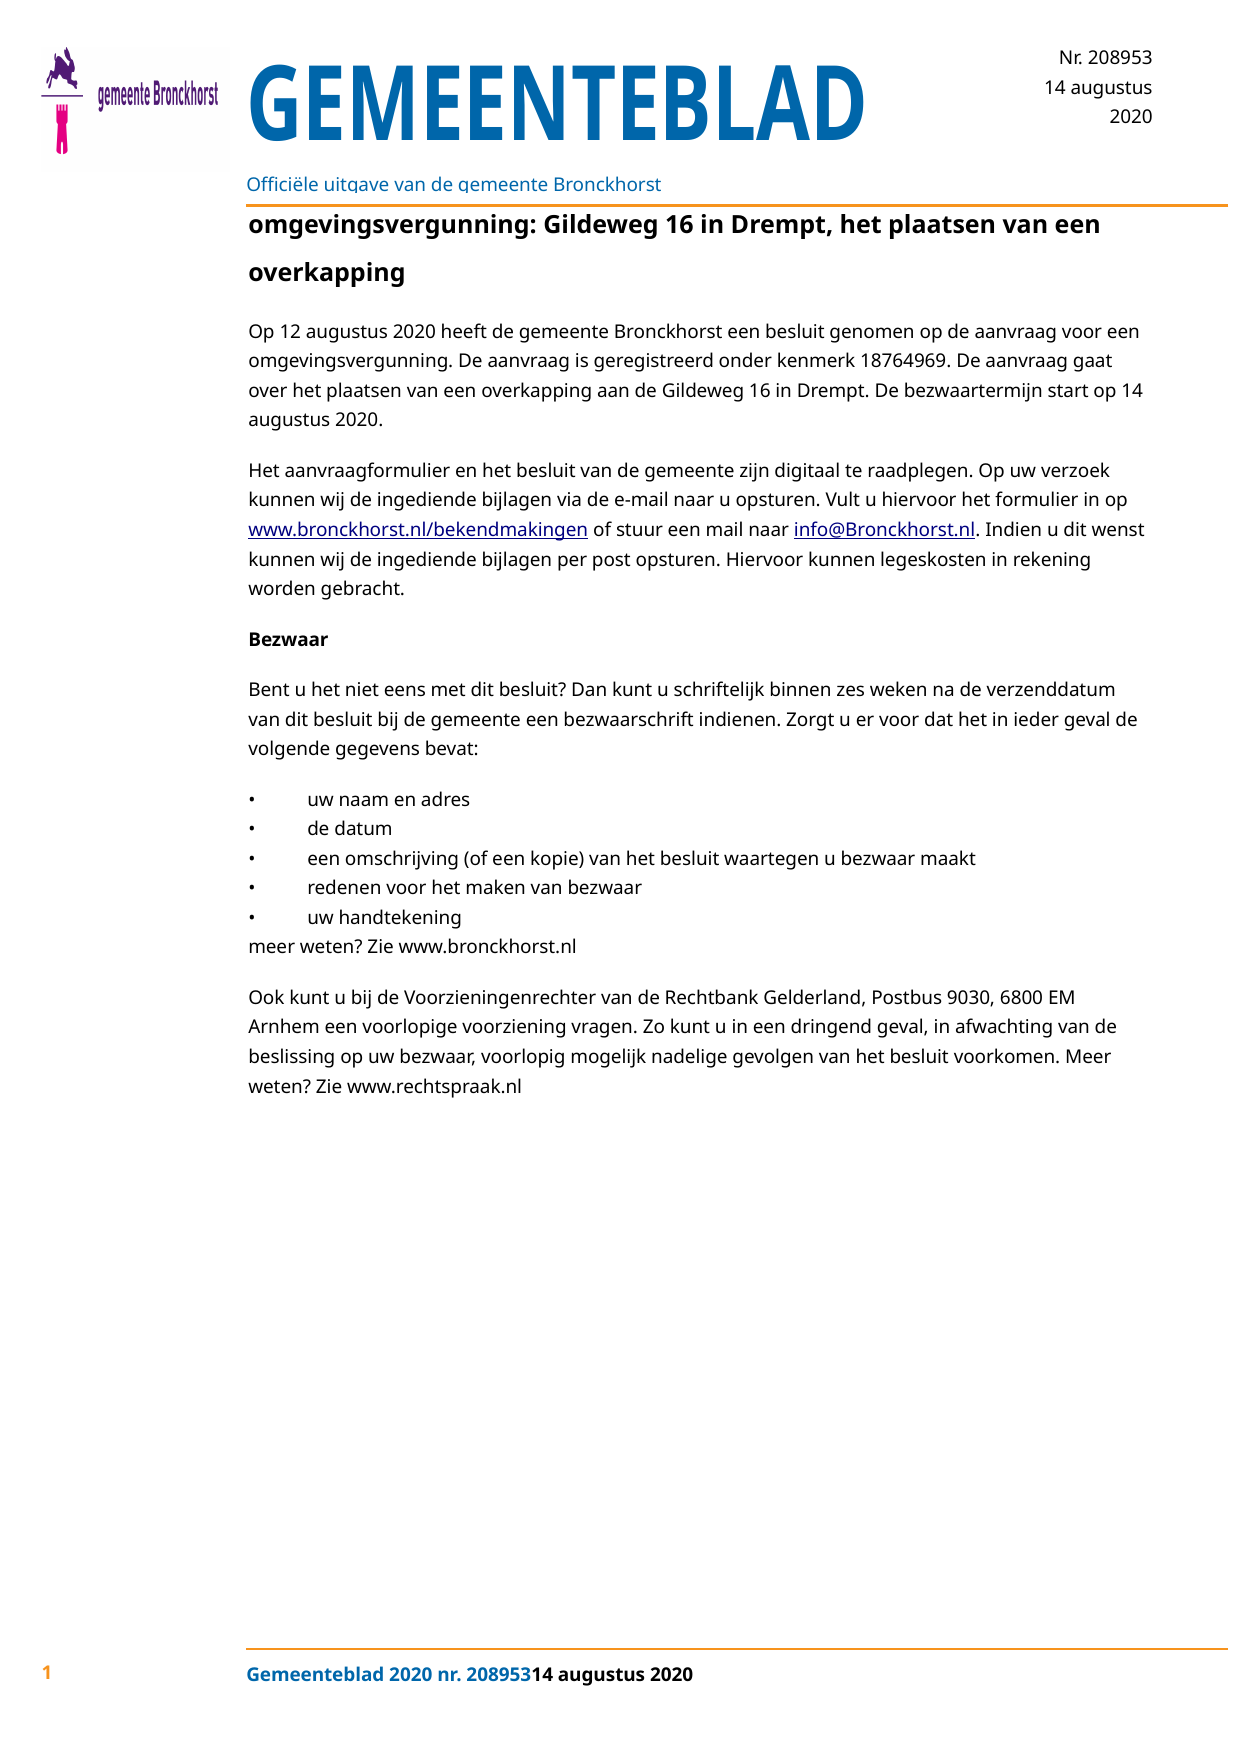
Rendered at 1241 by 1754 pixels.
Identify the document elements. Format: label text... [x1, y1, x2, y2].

picture [41, 47, 231, 172]
list uw naam en adres [248, 786, 1152, 812]
text meer weten? Zie www.bronckhorst.nl [248, 934, 1152, 959]
list de datum [248, 815, 1152, 841]
text Bent u het niet eens met dit besluit? Dan kunt u schriftelijk binnen zes weken na de verzenddatum van dit besluit bij de gemeente een bezwaarschrift indienen. Zorgt u er voor dat het in ieder geval de volgende gegevens bevat: [248, 676, 1152, 761]
text Bezwaar [248, 626, 1152, 652]
list een omschrijving (of een kopie) van het besluit waartegen u bezwaar maakt [248, 845, 1152, 871]
list redenen voor het maken van bezwaar [248, 874, 1152, 900]
text Ook kunt u bij de Voorzieningenrechter van de Rechtbank Gelderland, Postbus 9030, 6800 EM Arnhem een voorlopige voorziening vragen. Zo kunt u in een dringend geval, in afwachting van de beslissing op uw bezwaar, voorlopig mogelijk nadelige gevolgen van het besluit voorkomen. Meer weten? Zie www.rechtspraak.nl [248, 984, 1152, 1099]
text Op 12 augustus 2020 heeft de gemeente Bronckhorst een besluit genomen op de aanvraag voor een omgevingsvergunning. De aanvraag is geregistreerd onder kenmerk 18764969. De aanvraag gaat over het plaatsen van een overkapping aan de Gildeweg 16 in Drempt. De bezwaartermijn start op 14 augustus 2020. [248, 318, 1152, 432]
text Het aanvraagformulier en het besluit van de gemeente zijn digitaal te raadplegen. Op uw verzoek kunnen wij de ingediende bijlagen via de e-mail naar u opsturen. Vult u hiervoor het formulier in op www.bronckhorst.nl/bekendmakingen of stuur een mail naar info@Bronckhorst.nl. Indien u dit wenst kunnen wij de ingediende bijlagen per post opsturen. Hiervoor kunnen legeskosten in rekening worden gebracht. [248, 457, 1152, 601]
list uw handtekening [248, 904, 1152, 930]
text omgevingsvergunning: Gildeweg 16 in Drempt, het plaatsen van een overkapping [248, 207, 1152, 288]
